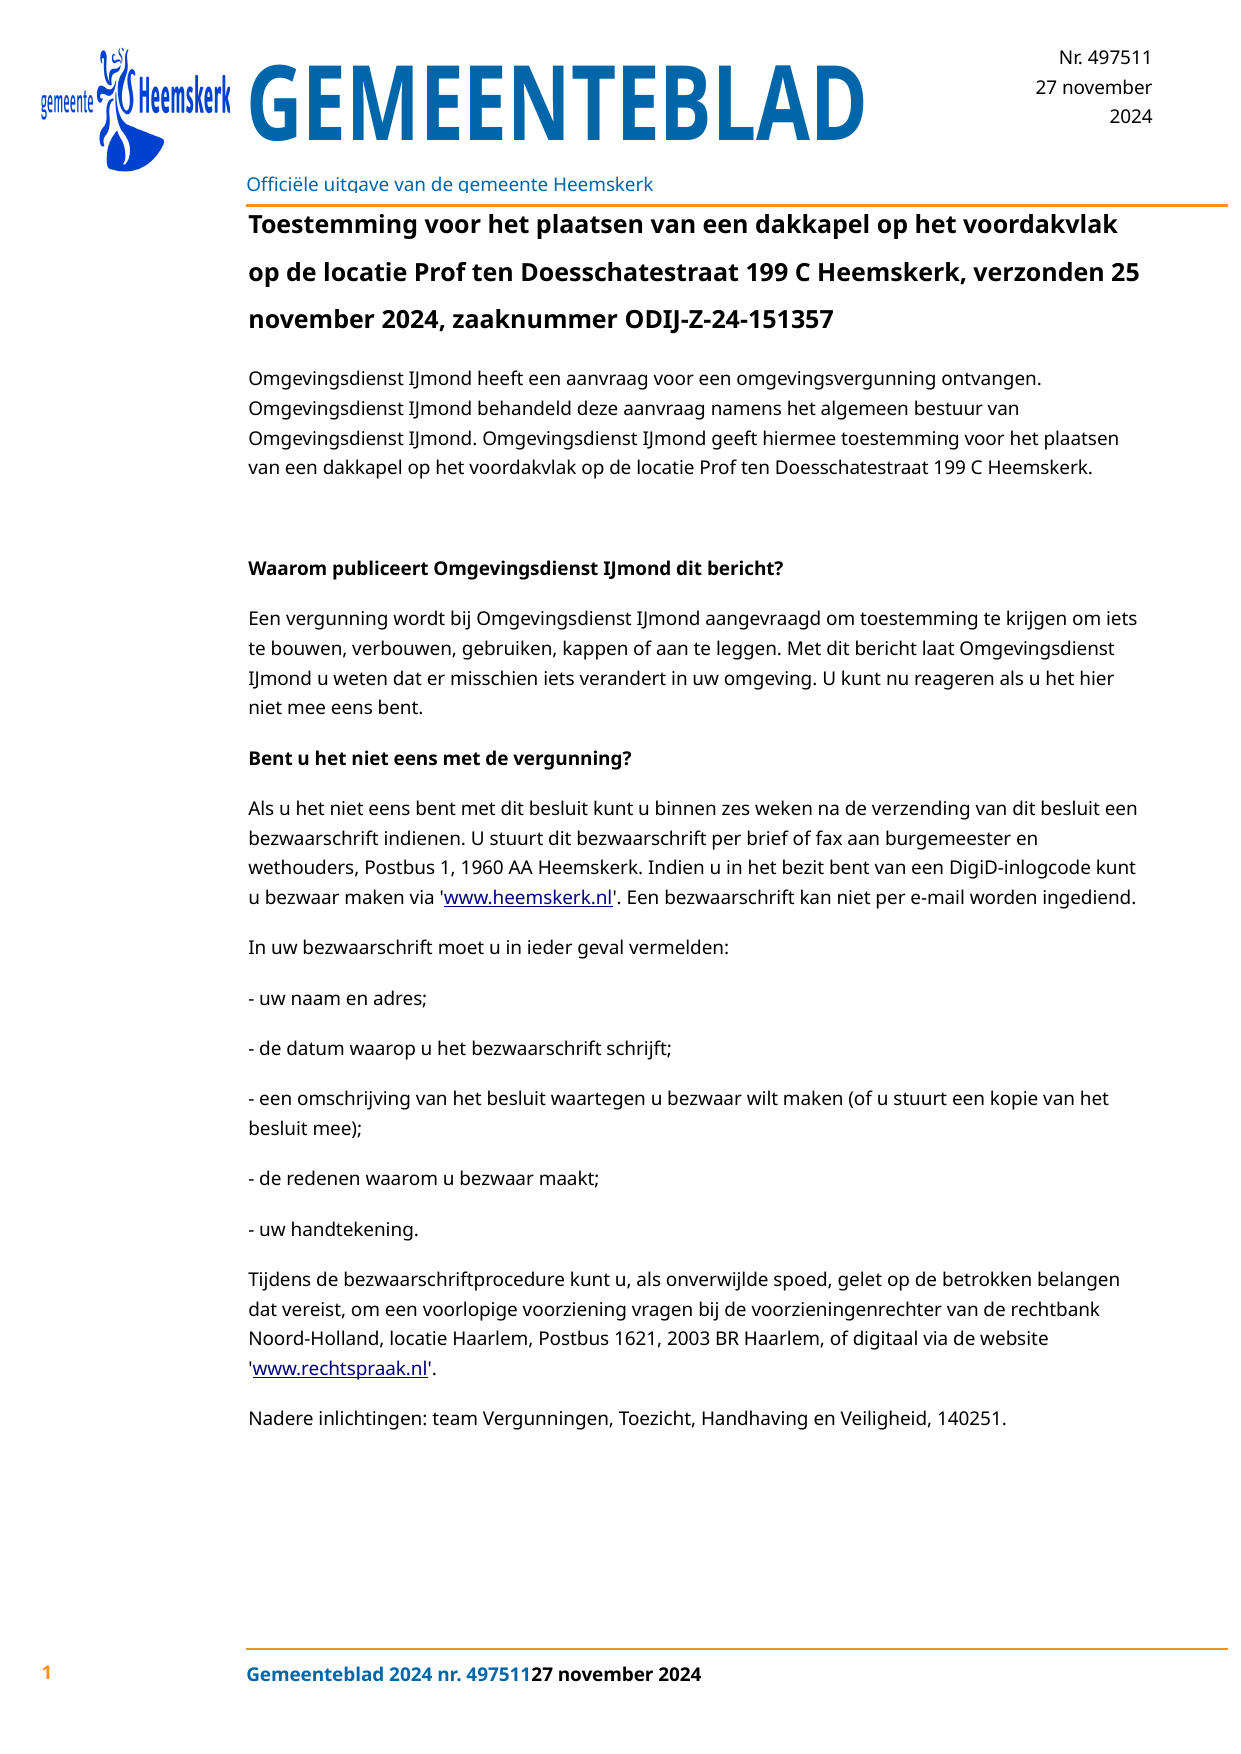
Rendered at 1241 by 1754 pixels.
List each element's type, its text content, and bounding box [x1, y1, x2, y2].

text Waarom publiceert Omgevingsdienst IJmond dit bericht? [248, 555, 1152, 581]
text Toestemming voor het plaatsen van een dakkapel op het voordakvlak op de locatie Prof ten Doesschatestraat 199 C Heemskerk, verzonden 25 november 2024, zaaknummer ODIJ-Z-24-151357 [248, 207, 1152, 336]
text Tijdens de bezwaarschriftprocedure kunt u, als onverwijlde spoed, gelet op de betrokken belangen dat vereist, om een voorlopige voorziening vragen bij de voorzieningenrechter van de rechtbank Noord-Holland, locatie Haarlem, Postbus 1621, 2003 BR Haarlem, of digitaal via de website 'www.rechtspraak.nl'. [248, 1266, 1152, 1381]
text Omgevingsdienst IJmond heeft een aanvraag voor een omgevingsvergunning ontvangen. Omgevingsdienst IJmond behandeld deze aanvraag namens het algemeen bestuur van Omgevingsdienst IJmond. Omgevingsdienst IJmond geeft hiermee toestemming voor het plaatsen van een dakkapel op het voordakvlak op de locatie Prof ten Doesschatestraat 199 C Heemskerk. [248, 366, 1152, 480]
text Als u het niet eens bent met dit besluit kunt u binnen zes weken na de verzending van dit besluit een bezwaarschrift indienen. U stuurt dit bezwaarschrift per brief of fax aan burgemeester en wethouders, Postbus 1, 1960 AA Heemskerk. Indien u in het bezit bent van een DigiD-inlogcode kunt u bezwaar maken via 'www.heemskerk.nl'. Een bezwaarschrift kan niet per e-mail worden ingediend. [248, 795, 1152, 909]
text In uw bezwaarschrift moet u in ieder geval vermelden: [248, 934, 1152, 960]
text - uw naam en adres; [248, 985, 1152, 1010]
text - de redenen waarom u bezwaar maakt; [248, 1166, 1152, 1191]
text - een omschrijving van het besluit waartegen u bezwaar wilt maken (of u stuurt een kopie van het besluit mee); [248, 1086, 1152, 1141]
text - uw handtekening. [248, 1216, 1152, 1242]
text Nadere inlichtingen: team Vergunningen, Toezicht, Handhaving en Veiligheid, 140251. [248, 1406, 1152, 1431]
picture [41, 47, 231, 172]
text - de datum waarop u het bezwaarschrift schrijft; [248, 1035, 1152, 1061]
text Bent u het niet eens met de vergunning? [248, 745, 1152, 770]
text Een vergunning wordt bij Omgevingsdienst IJmond aangevraagd om toestemming te krijgen om iets te bouwen, verbouwen, gebruiken, kappen of aan te leggen. Met dit bericht laat Omgevingsdienst IJmond u weten dat er misschien iets verandert in uw omgeving. U kunt nu reageren als u het hier niet mee eens bent. [248, 606, 1152, 720]
